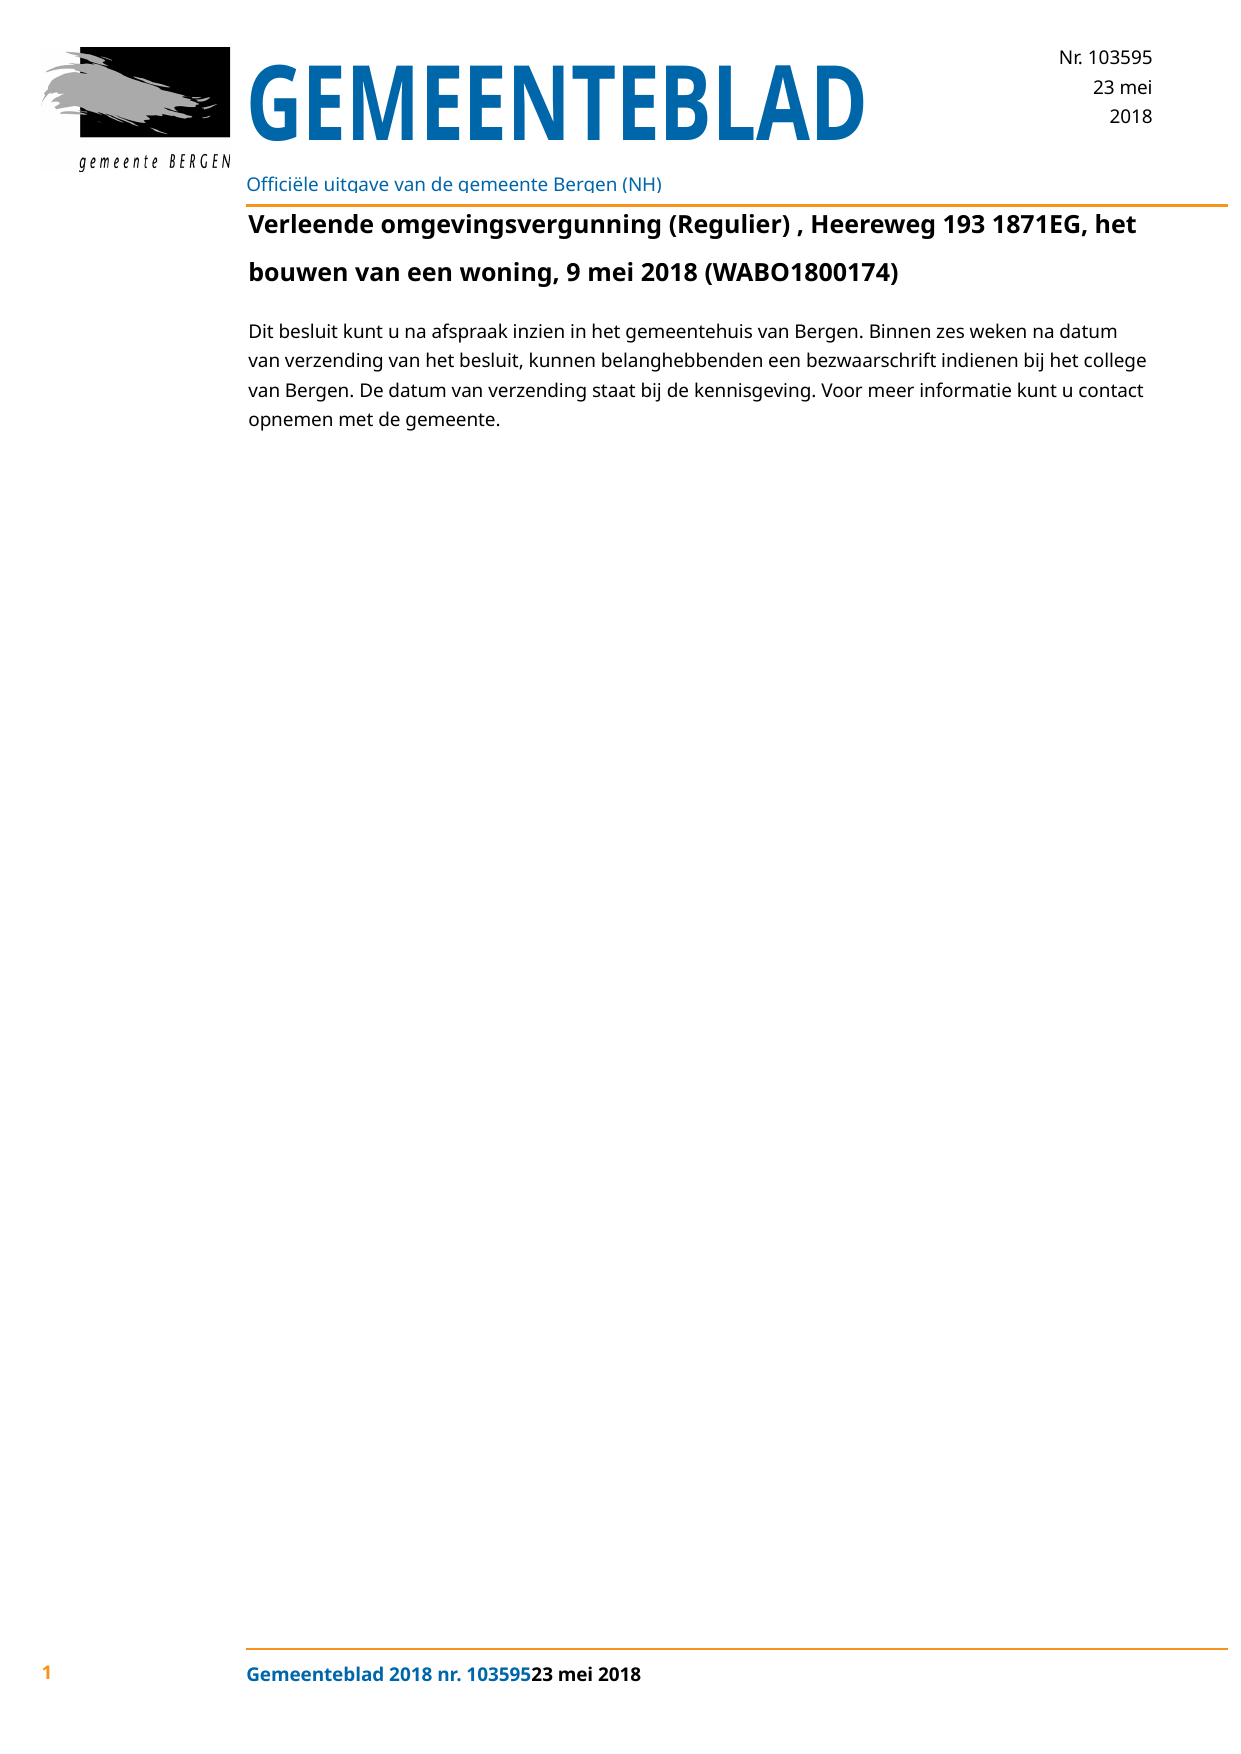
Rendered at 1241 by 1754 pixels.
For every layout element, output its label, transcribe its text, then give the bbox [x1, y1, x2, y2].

picture [41, 47, 231, 172]
text Verleende omgevingsvergunning (Regulier) , Heereweg 193 1871EG, het bouwen van een woning, 9 mei 2018 (WABO1800174) [248, 207, 1152, 288]
text Dit besluit kunt u na afspraak inzien in het gemeentehuis van Bergen. Binnen zes weken na datum van verzending van het besluit, kunnen belanghebbenden een bezwaarschrift indienen bij het college van Bergen. De datum van verzending staat bij de kennisgeving. Voor meer informatie kunt u contact opnemen met de gemeente. [248, 318, 1152, 432]
